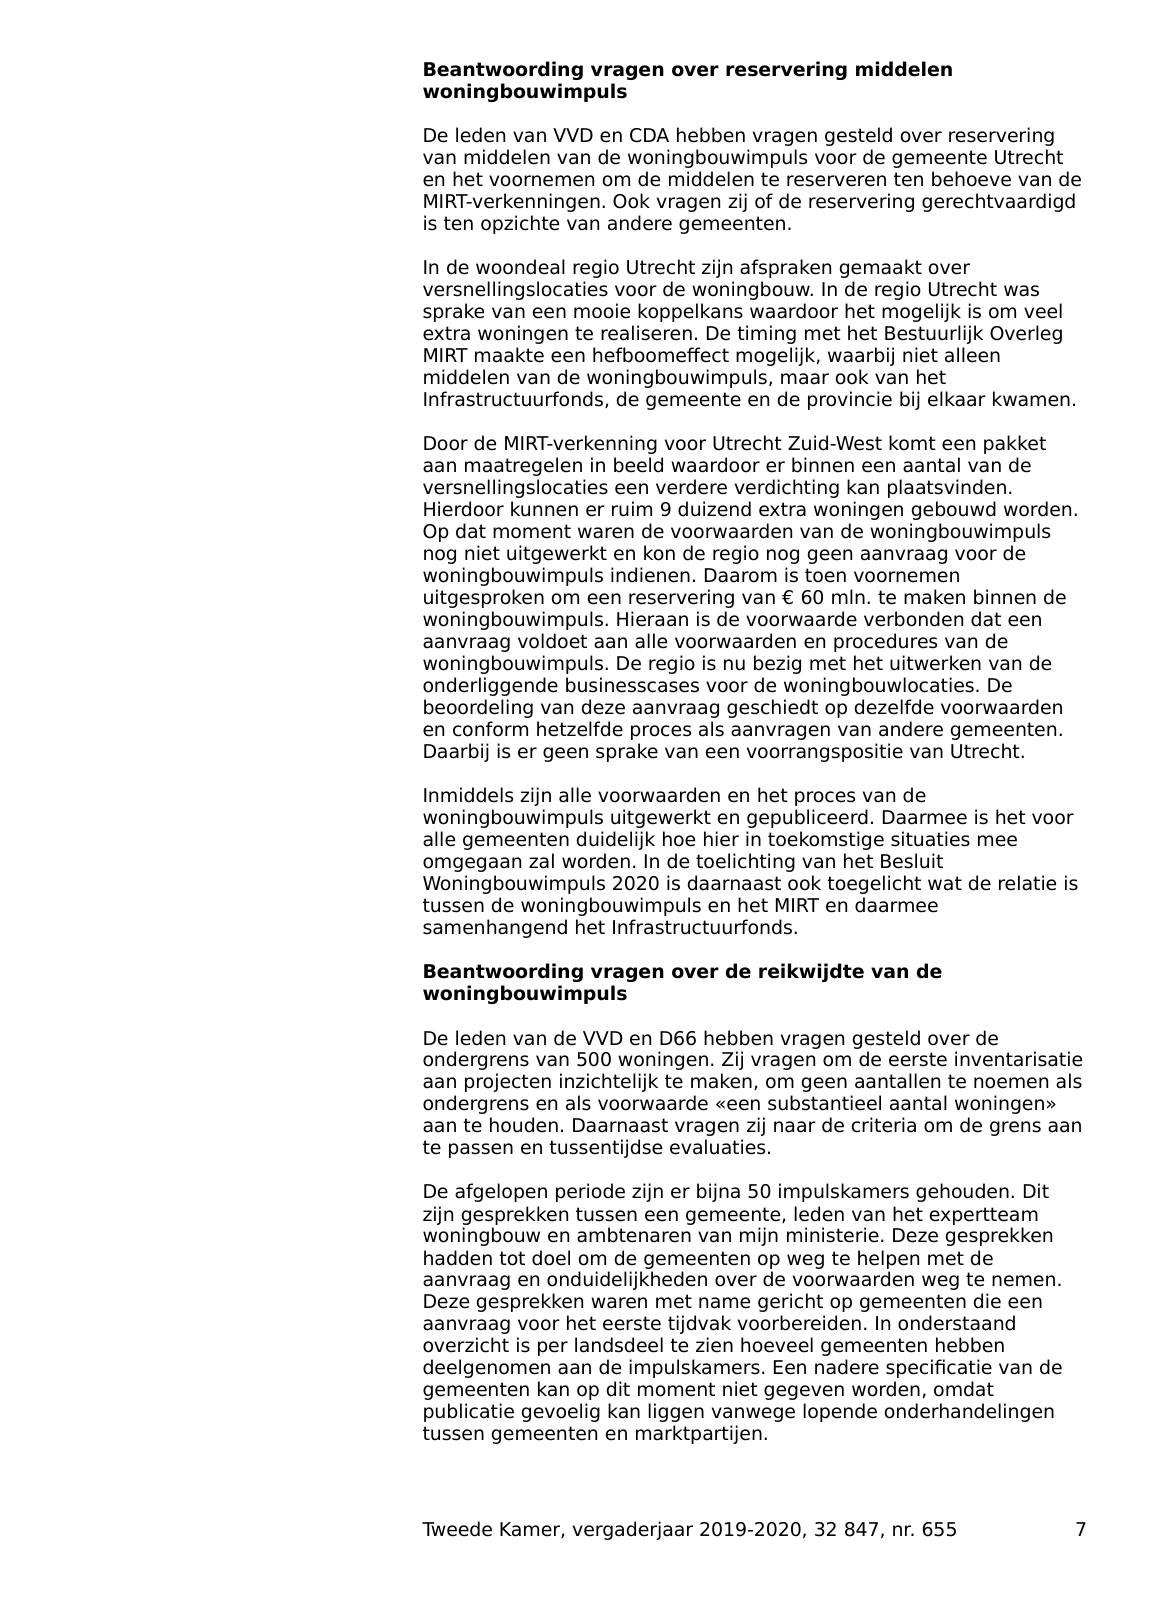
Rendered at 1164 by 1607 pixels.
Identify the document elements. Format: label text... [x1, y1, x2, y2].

text Inmiddels zijn alle voorwaarden en het proces van de woningbouwimpuls uitgewerkt en gepubliceerd. Daarmee is het voor alle gemeenten duidelijk hoe hier in toekomstige situaties mee omgegaan zal worden. In de toelichting van het Besluit Woningbouwimpuls 2020 is daarnaast ook toegelicht wat de relatie is tussen de woningbouwimpuls en het MIRT en daarmee samenhangend het Infrastructuurfonds. [422, 785, 1087, 939]
subtitle Beantwoording vragen over reservering middelen woningbouwimpuls [422, 59, 1087, 103]
text Door de MIRT-verkenning voor Utrecht Zuid-West komt een pakket aan maatregelen in beeld waardoor er binnen een aantal van de versnellingslocaties een verdere verdichting kan plaatsvinden. Hierdoor kunnen er ruim 9 duizend extra woningen gebouwd worden. Op dat moment waren de voorwaarden van de woningbouwimpuls nog niet uitgewerkt en kon de regio nog geen aanvraag voor de woningbouwimpuls indienen. Daarom is toen voornemen uitgesproken om een reservering van € 60 mln. te maken binnen de woningbouwimpuls. Hieraan is de voorwaarde verbonden dat een aanvraag voldoet aan alle voorwaarden en procedures van de woningbouwimpuls. De regio is nu bezig met het uitwerken van de onderliggende businesscases voor de woningbouwlocaties. De beoordeling van deze aanvraag geschiedt op dezelfde voorwaarden en conform hetzelfde proces als aanvragen van andere gemeenten. Daarbij is er geen sprake van een voorrangspositie van Utrecht. [422, 433, 1087, 763]
subtitle Beantwoording vragen over de reikwijdte van de woningbouwimpuls [422, 961, 1087, 1005]
text In de woondeal regio Utrecht zijn afspraken gemaakt over versnellingslocaties voor de woningbouw. In de regio Utrecht was sprake van een mooie koppelkans waardoor het mogelijk is om veel extra woningen te realiseren. De timing met het Bestuurlijk Overleg MIRT maakte een hefboomeffect mogelijk, waarbij niet alleen middelen van de woningbouwimpuls, maar ook van het Infrastructuurfonds, de gemeente en de provincie bij elkaar kwamen. [422, 257, 1087, 411]
text De leden van de VVD en D66 hebben vragen gesteld over de ondergrens van 500 woningen. Zij vragen om de eerste inventarisatie aan projecten inzichtelijk te maken, om geen aantallen te noemen als ondergrens en als voorwaarde «een substantieel aantal woningen» aan te houden. Daarnaast vragen zij naar de criteria om de grens aan te passen en tussentijdse evaluaties. [422, 1027, 1087, 1159]
text De afgelopen periode zijn er bijna 50 impulskamers gehouden. Dit zijn gesprekken tussen een gemeente, leden van het expertteam woningbouw en ambtenaren van mijn ministerie. Deze gesprekken hadden tot doel om de gemeenten op weg te helpen met de aanvraag en onduidelijkheden over de voorwaarden weg te nemen. Deze gesprekken waren met name gericht op gemeenten die een aanvraag voor het eerste tijdvak voorbereiden. In onderstaand overzicht is per landsdeel te zien hoeveel gemeenten hebben deelgenomen aan de impulskamers. Een nadere specificatie van de gemeenten kan op dit moment niet gegeven worden, omdat publicatie gevoelig kan liggen vanwege lopende onderhandelingen tussen gemeenten en marktpartijen. [422, 1181, 1087, 1445]
text De leden van VVD en CDA hebben vragen gesteld over reservering van middelen van de woningbouwimpuls voor de gemeente Utrecht en het voornemen om de middelen te reserveren ten behoeve van de MIRT-verkenningen. Ook vragen zij of de reservering gerechtvaardigd is ten opzichte van andere gemeenten. [422, 125, 1087, 235]
